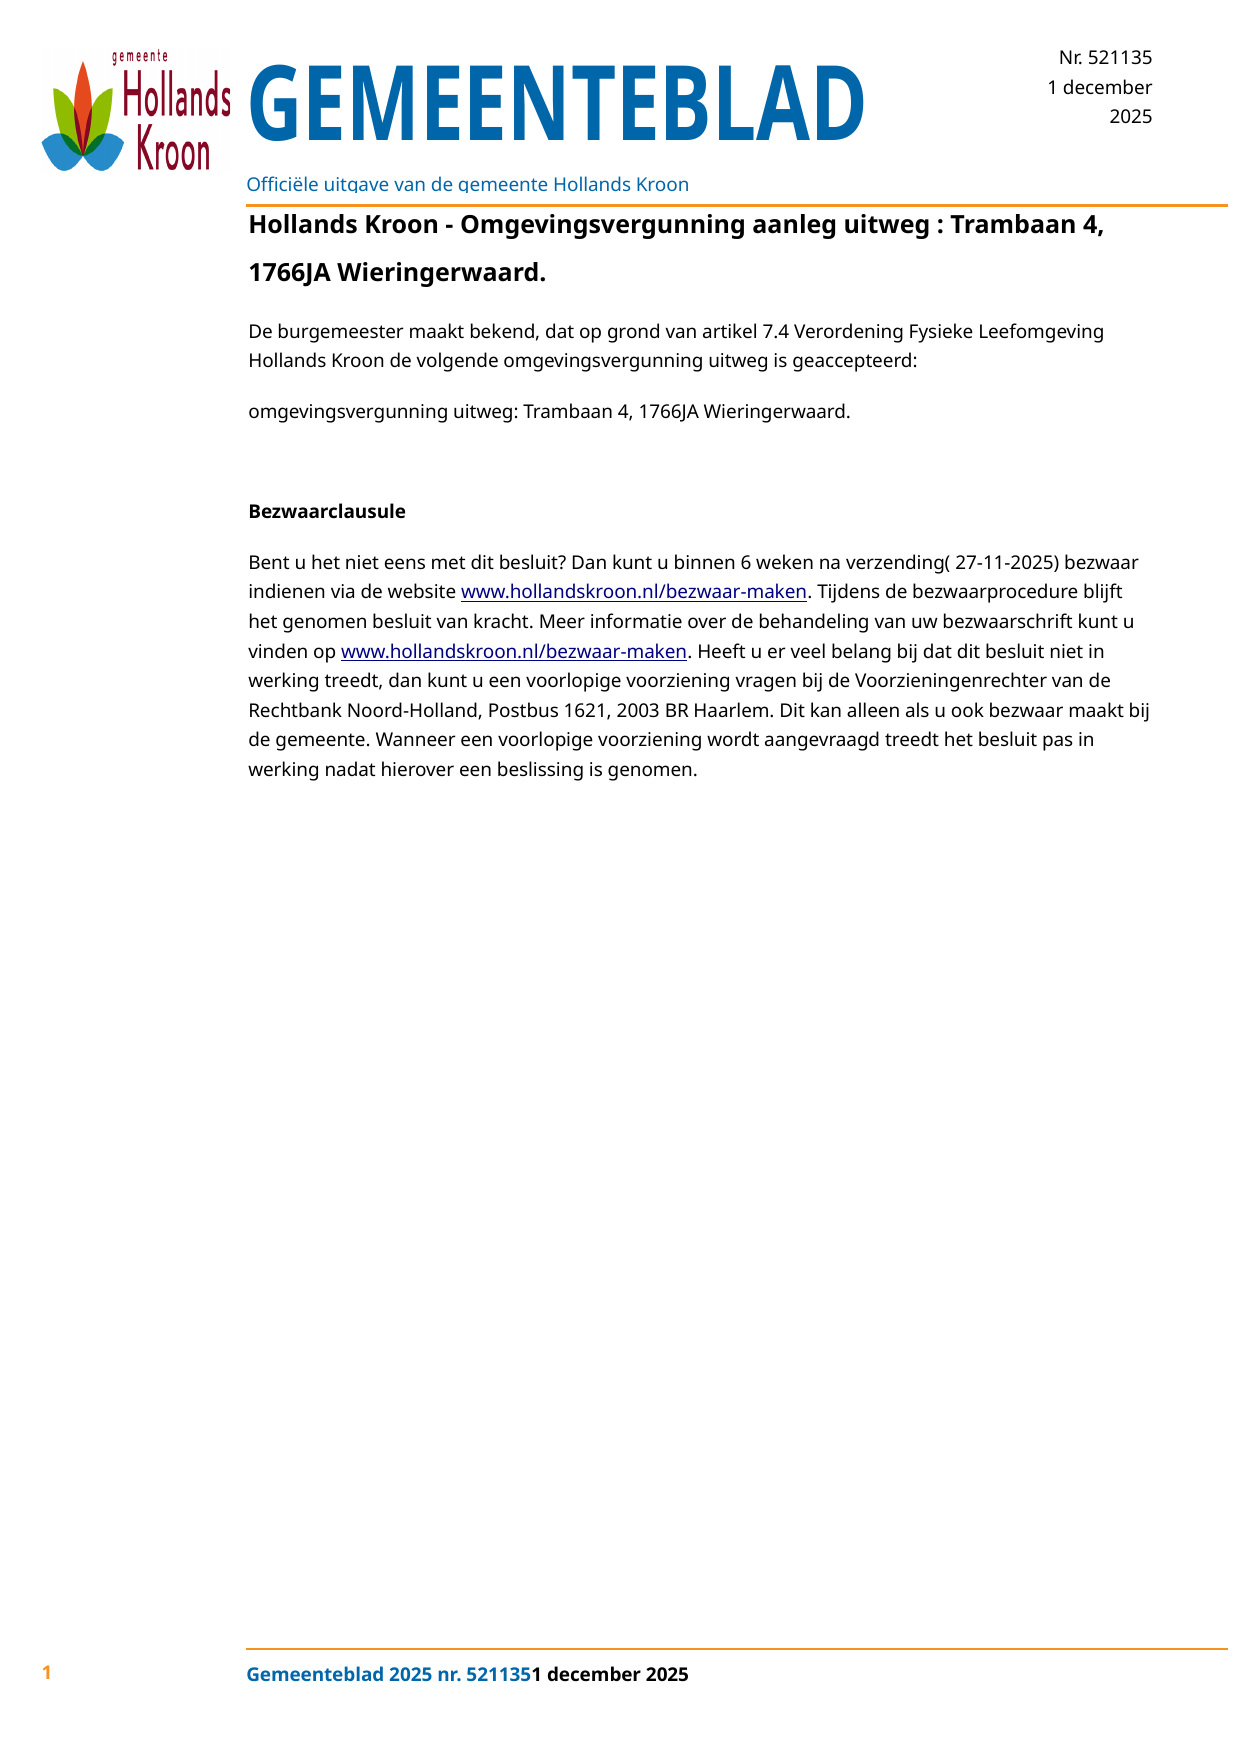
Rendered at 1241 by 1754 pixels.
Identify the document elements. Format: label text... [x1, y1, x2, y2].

picture [41, 47, 231, 172]
text De burgemeester maakt bekend, dat op grond van artikel 7.4 Verordening Fysieke Leefomgeving Hollands Kroon de volgende omgevingsvergunning uitweg is geaccepteerd: [248, 318, 1152, 373]
text Bent u het niet eens met dit besluit? Dan kunt u binnen 6 weken na verzending( 27-11-2025) bezwaar indienen via de website www.hollandskroon.nl/bezwaar-maken. Tijdens de bezwaarprocedure blijft het genomen besluit van kracht. Meer informatie over de behandeling van uw bezwaarschrift kunt u vinden op www.hollandskroon.nl/bezwaar-maken. Heeft u er veel belang bij dat dit besluit niet in werking treedt, dan kunt u een voorlopige voorziening vragen bij de Voorzieningenrechter van de Rechtbank Noord-Holland, Postbus 1621, 2003 BR Haarlem. Dit kan alleen als u ook bezwaar maakt bij de gemeente. Wanneer een voorlopige voorziening wordt aangevraagd treedt het besluit pas in werking nadat hierover een beslissing is genomen. [248, 549, 1152, 782]
text Hollands Kroon - Omgevingsvergunning aanleg uitweg : Trambaan 4, 1766JA Wieringerwaard. [248, 207, 1152, 288]
text Bezwaarclausule [248, 499, 1152, 524]
text omgevingsvergunning uitweg: Trambaan 4, 1766JA Wieringerwaard. [248, 398, 1152, 424]
